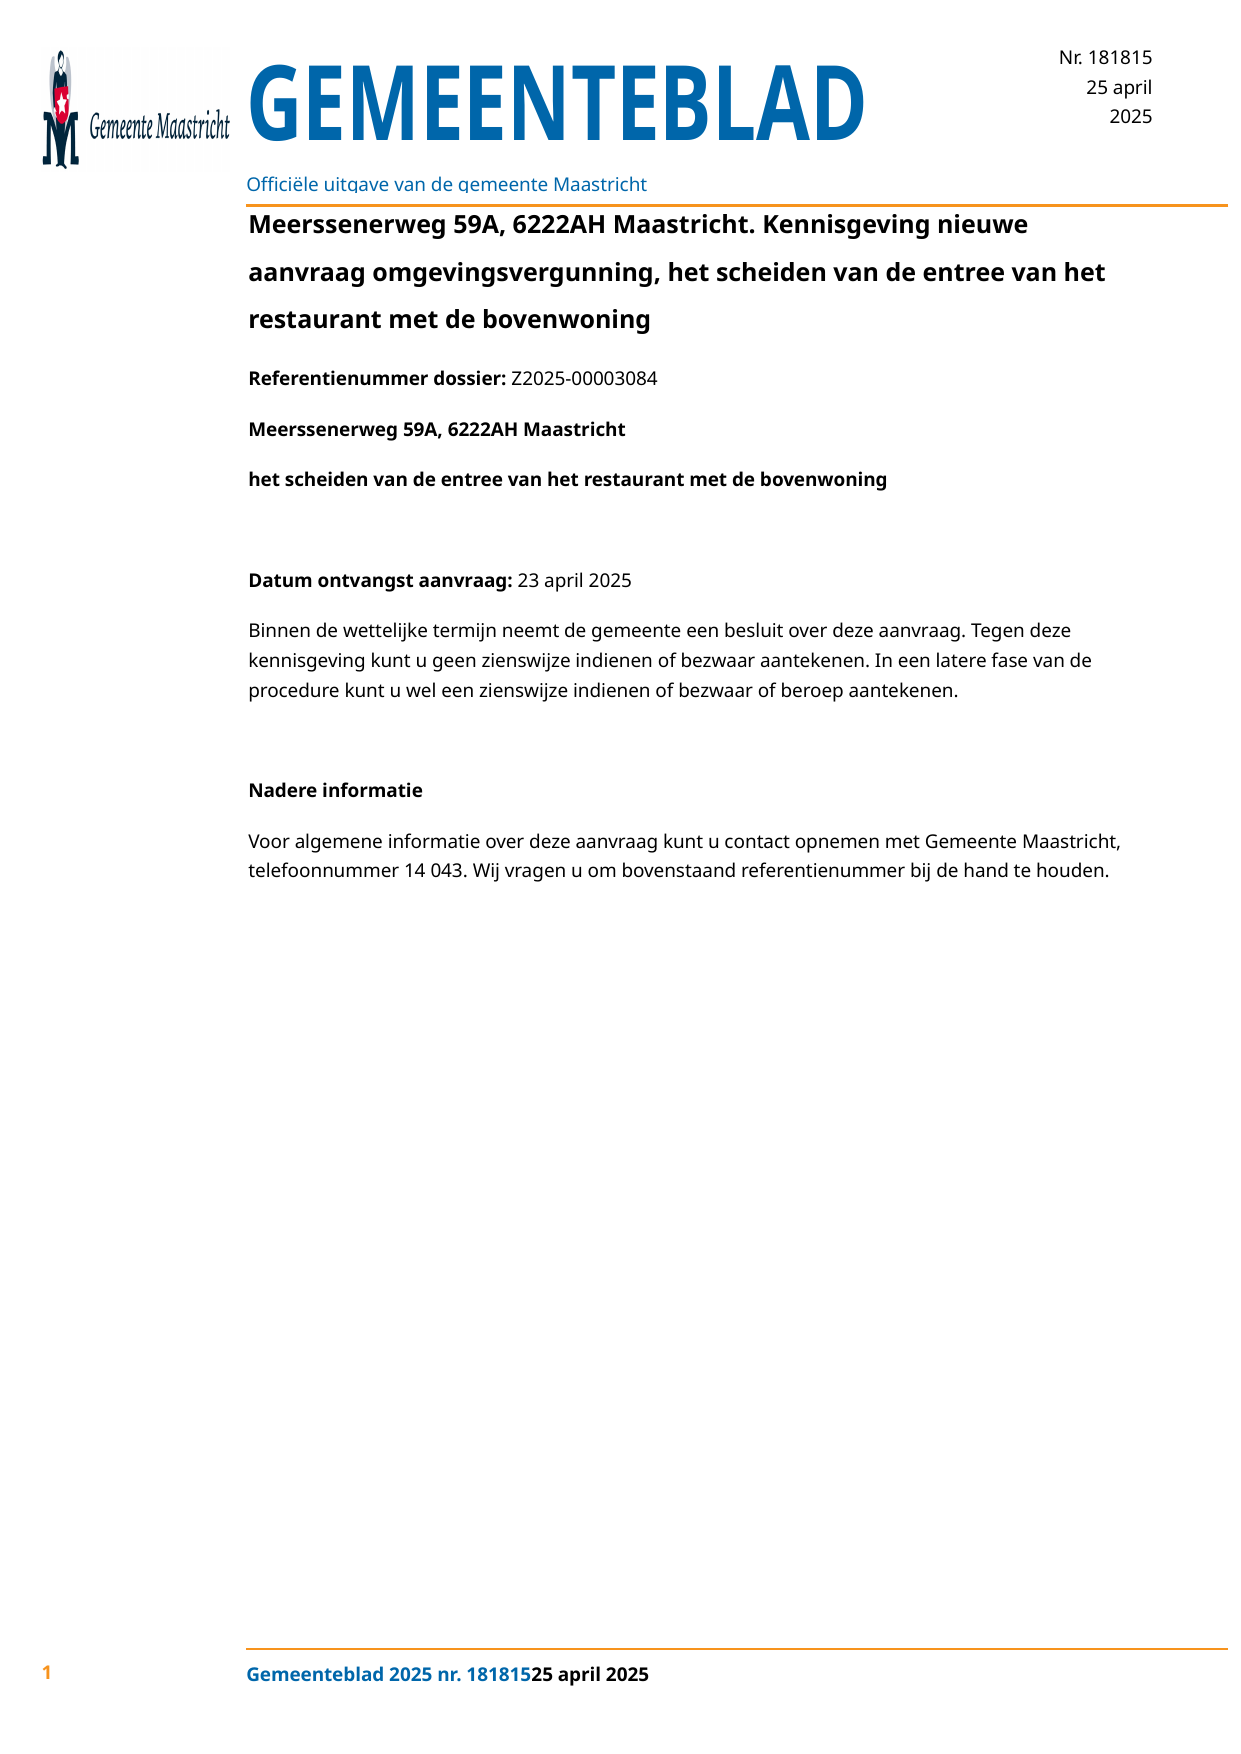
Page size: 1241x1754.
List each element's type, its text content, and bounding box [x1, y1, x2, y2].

picture [41, 47, 231, 172]
text het scheiden van de entree van het restaurant met de bovenwoning [248, 466, 1152, 492]
text Voor algemene informatie over deze aanvraag kunt u contact opnemen met Gemeente Maastricht, telefoonnummer 14 043. Wij vragen u om bovenstaand referentienummer bij de hand te houden. [248, 828, 1152, 883]
text Binnen de wettelijke termijn neemt de gemeente een besluit over deze aanvraag. Tegen deze kennisgeving kunt u geen zienswijze indienen of bezwaar aantekenen. In een latere fase van de procedure kunt u wel een zienswijze indienen of bezwaar of beroep aantekenen. [248, 618, 1152, 702]
text Meerssenerweg 59A, 6222AH Maastricht. Kennisgeving nieuwe aanvraag omgevingsvergunning, het scheiden van de entree van het restaurant met de bovenwoning [248, 207, 1152, 336]
text Nadere informatie [248, 778, 1152, 803]
text Datum ontvangst aanvraag: 23 april 2025 [248, 567, 1152, 593]
text Referentienummer dossier: Z2025-00003084 [248, 366, 1152, 391]
text Meerssenerweg 59A, 6222AH Maastricht [248, 416, 1152, 442]
